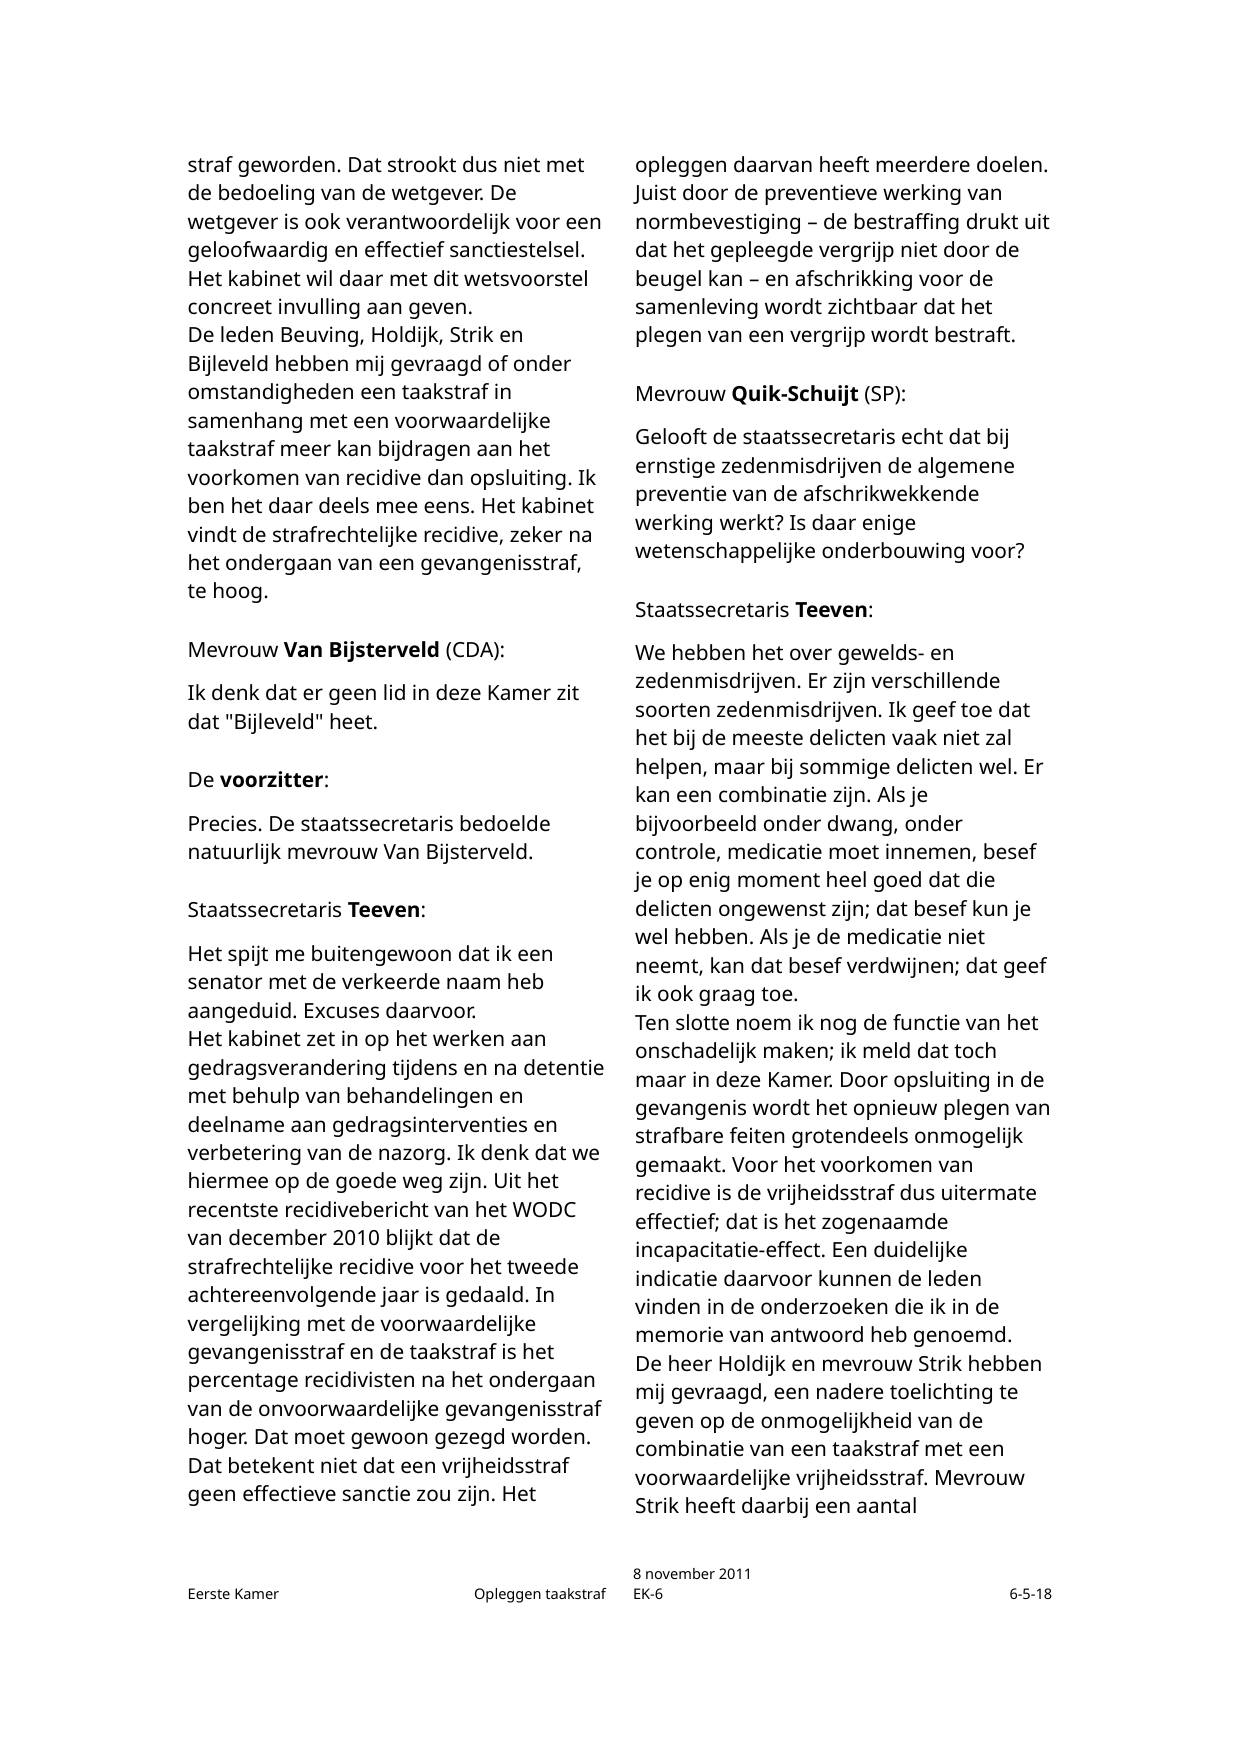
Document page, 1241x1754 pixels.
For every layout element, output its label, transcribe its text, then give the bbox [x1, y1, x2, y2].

text opleggen daarvan heeft meerdere doelen. Juist door de preventieve werking van normbevestiging – de bestraffing drukt uit dat het gepleegde vergrijp niet door de beugel kan – en afschrikking voor de samenleving wordt zichtbaar dat het plegen van een vergrijp wordt bestraft. [635, 150, 1053, 349]
text straf geworden. Dat strookt dus niet met de bedoeling van de wetgever. De wetgever is ook verantwoordelijk voor een geloofwaardig en effectief sanctiestelsel. Het kabinet wil daar met dit wetsvoorstel concreet invulling aan geven. [187, 150, 605, 321]
text Mevrouw Quik-Schuijt (SP): [635, 379, 1053, 407]
text Ik denk dat er geen lid in deze Kamer zit dat "Bijleveld" heet. [187, 678, 605, 735]
text Staatssecretaris Teeven: [635, 595, 1053, 623]
text We hebben het over gewelds- en zedenmisdrijven. Er zijn verschillende soorten zedenmisdrijven. Ik geef toe dat het bij de meeste delicten vaak niet zal helpen, maar bij sommige delicten wel. Er kan een combinatie zijn. Als je bijvoorbeeld onder dwang, onder controle, medicatie moet innemen, besef je op enig moment heel goed dat die delicten ongewenst zijn; dat besef kun je wel hebben. Als je de medicatie niet neemt, kan dat besef verdwijnen; dat geef ik ook graag toe. [635, 638, 1053, 1008]
text Het kabinet zet in op het werken aan gedragsverandering tijdens en na detentie met behulp van behandelingen en deelname aan gedragsinterventies en verbetering van de nazorg. Ik denk dat we hiermee op de goede weg zijn. Uit het recentste recidivebericht van het WODC van december 2010 blijkt dat de strafrechtelijke recidive voor het tweede achtereenvolgende jaar is gedaald. In vergelijking met de voorwaardelijke gevangenisstraf en de taakstraf is het percentage recidivisten na het ondergaan van de onvoorwaardelijke gevangenisstraf hoger. Dat moet gewoon gezegd worden. Dat betekent niet dat een vrijheidsstraf geen effectieve sanctie zou zijn. Het [187, 1024, 605, 1508]
text De voorzitter: [187, 765, 605, 794]
text Ten slotte noem ik nog de functie van het onschadelijk maken; ik meld dat toch maar in deze Kamer. Door opsluiting in de gevangenis wordt het opnieuw plegen van strafbare feiten grotendeels onmogelijk gemaakt. Voor het voorkomen van recidive is de vrijheidsstraf dus uitermate effectief; dat is het zogenaamde incapacitatie-effect. Een duidelijke indicatie daarvoor kunnen de leden vinden in de onderzoeken die ik in de memorie van antwoord heb genoemd. [635, 1008, 1053, 1349]
text De leden Beuving, Holdijk, Strik en Bijleveld hebben mij gevraagd of onder omstandigheden een taakstraf in samenhang met een voorwaardelijke taakstraf meer kan bijdragen aan het voorkomen van recidive dan opsluiting. Ik ben het daar deels mee eens. Het kabinet vindt de strafrechtelijke recidive, zeker na het ondergaan van een gevangenisstraf, te hoog. [187, 321, 605, 605]
text Gelooft de staatssecretaris echt dat bij ernstige zedenmisdrijven de algemene preventie van de afschrikwekkende werking werkt? Is daar enige wetenschappelijke onderbouwing voor? [635, 422, 1053, 565]
text De heer Holdijk en mevrouw Strik hebben mij gevraagd, een nadere toelichting te geven op de onmogelijkheid van de combinatie van een taakstraf met een voorwaardelijke vrijheidsstraf. Mevrouw Strik heeft daarbij een aantal [635, 1349, 1053, 1520]
text Mevrouw Van Bijsterveld (CDA): [187, 635, 605, 663]
text Het spijt me buitengewoon dat ik een senator met de verkeerde naam heb aangeduid. Excuses daarvoor. [187, 939, 605, 1024]
text Staatssecretaris Teeven: [187, 896, 605, 924]
text Precies. De staatssecretaris bedoelde natuurlijk mevrouw Van Bijsterveld. [187, 809, 605, 866]
